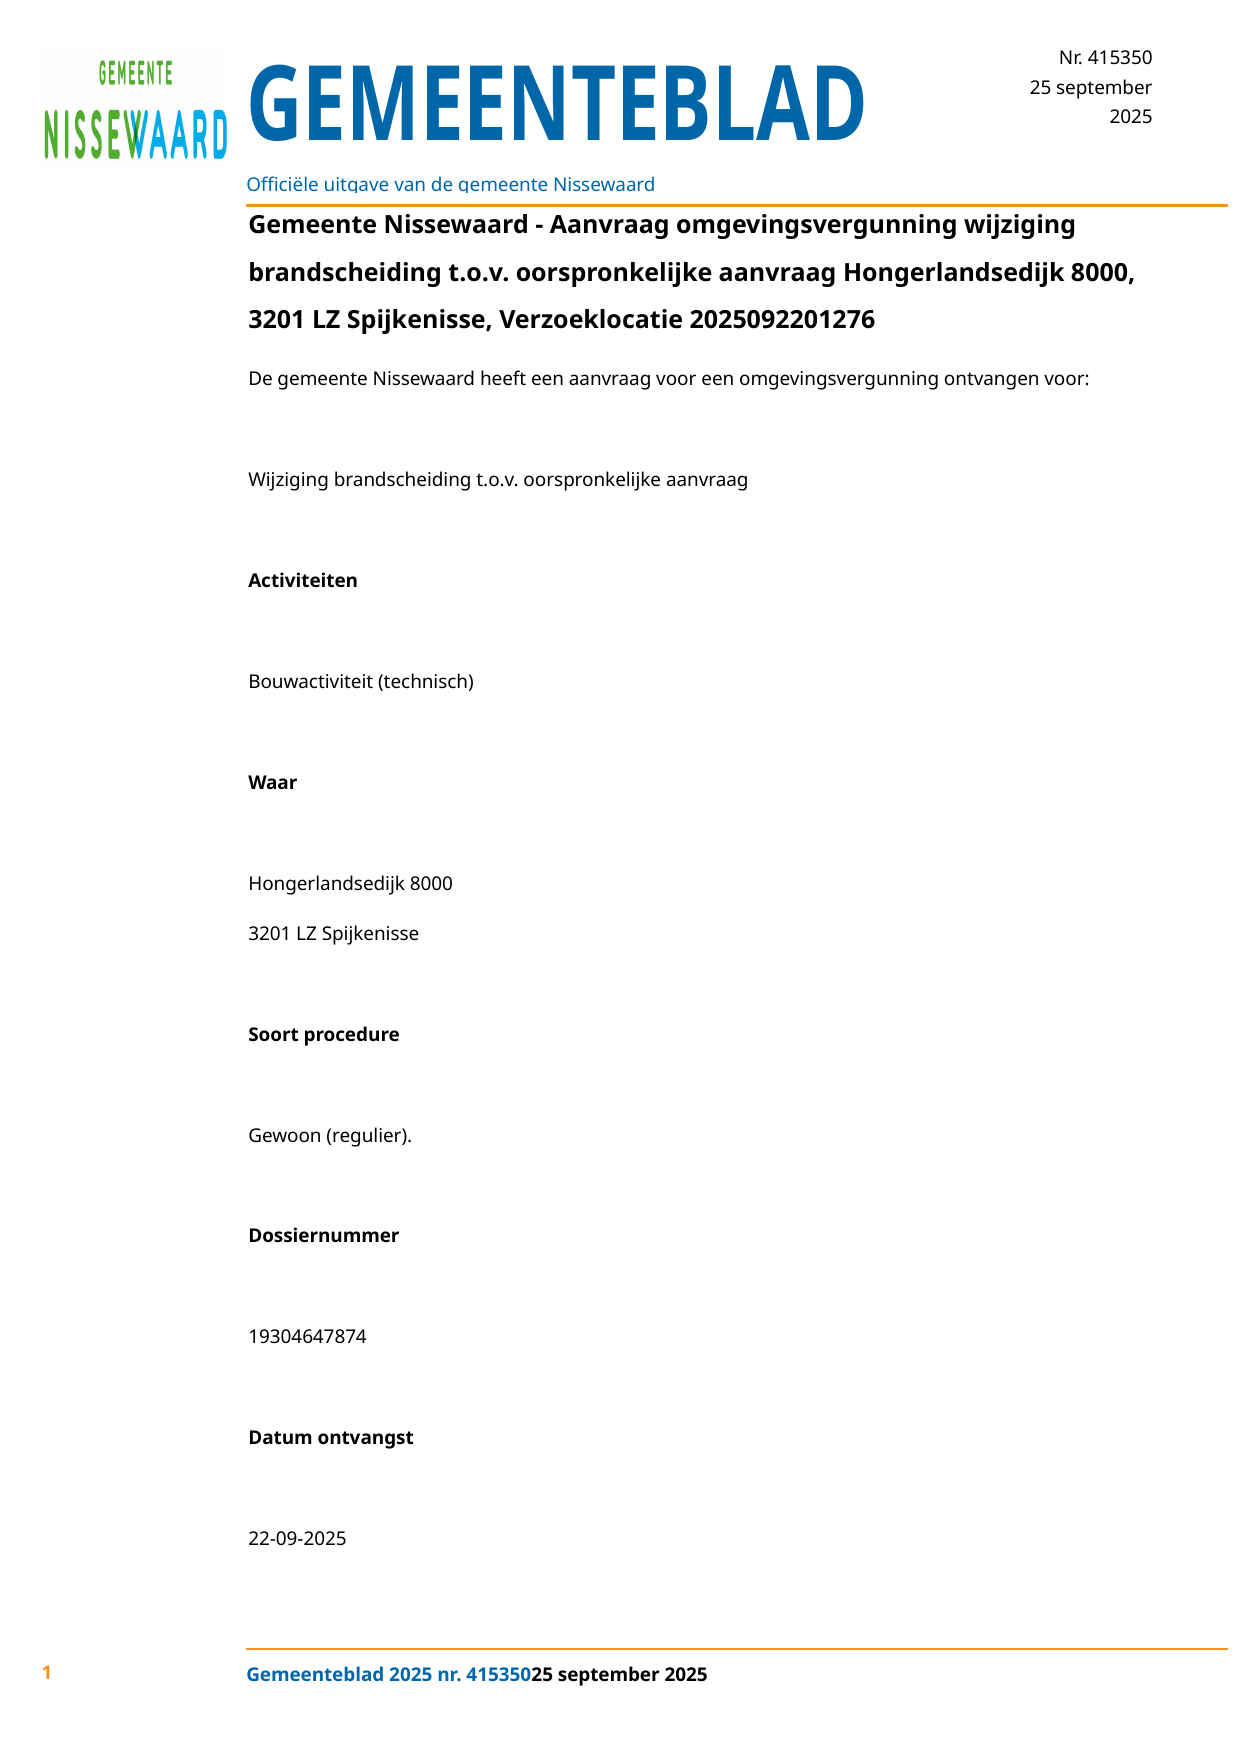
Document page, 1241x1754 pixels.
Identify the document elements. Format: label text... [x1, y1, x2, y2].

text 22-09-2025 [248, 1525, 1152, 1551]
text Wijziging brandscheiding t.o.v. oorspronkelijke aanvraag [248, 466, 1152, 492]
text Activiteiten [248, 567, 1152, 593]
text Dossiernummer [248, 1223, 1152, 1248]
text Waar [248, 769, 1152, 794]
text Gewoon (regulier). [248, 1122, 1152, 1147]
text 19304647874 [248, 1323, 1152, 1349]
text Bouwactiviteit (technisch) [248, 668, 1152, 694]
text De gemeente Nissewaard heeft een aanvraag voor een omgevingsvergunning ontvangen voor: [248, 366, 1152, 391]
text 3201 LZ Spijkenisse [248, 920, 1152, 946]
picture [41, 47, 231, 172]
text Gemeente Nissewaard - Aanvraag omgevingsvergunning wijziging brandscheiding t.o.v. oorspronkelijke aanvraag Hongerlandsedijk 8000, 3201 LZ Spijkenisse, Verzoeklocatie 2025092201276 [248, 207, 1152, 336]
text Datum ontvangst [248, 1424, 1152, 1450]
text Hongerlandsedijk 8000 [248, 870, 1152, 895]
text Soort procedure [248, 1021, 1152, 1047]
